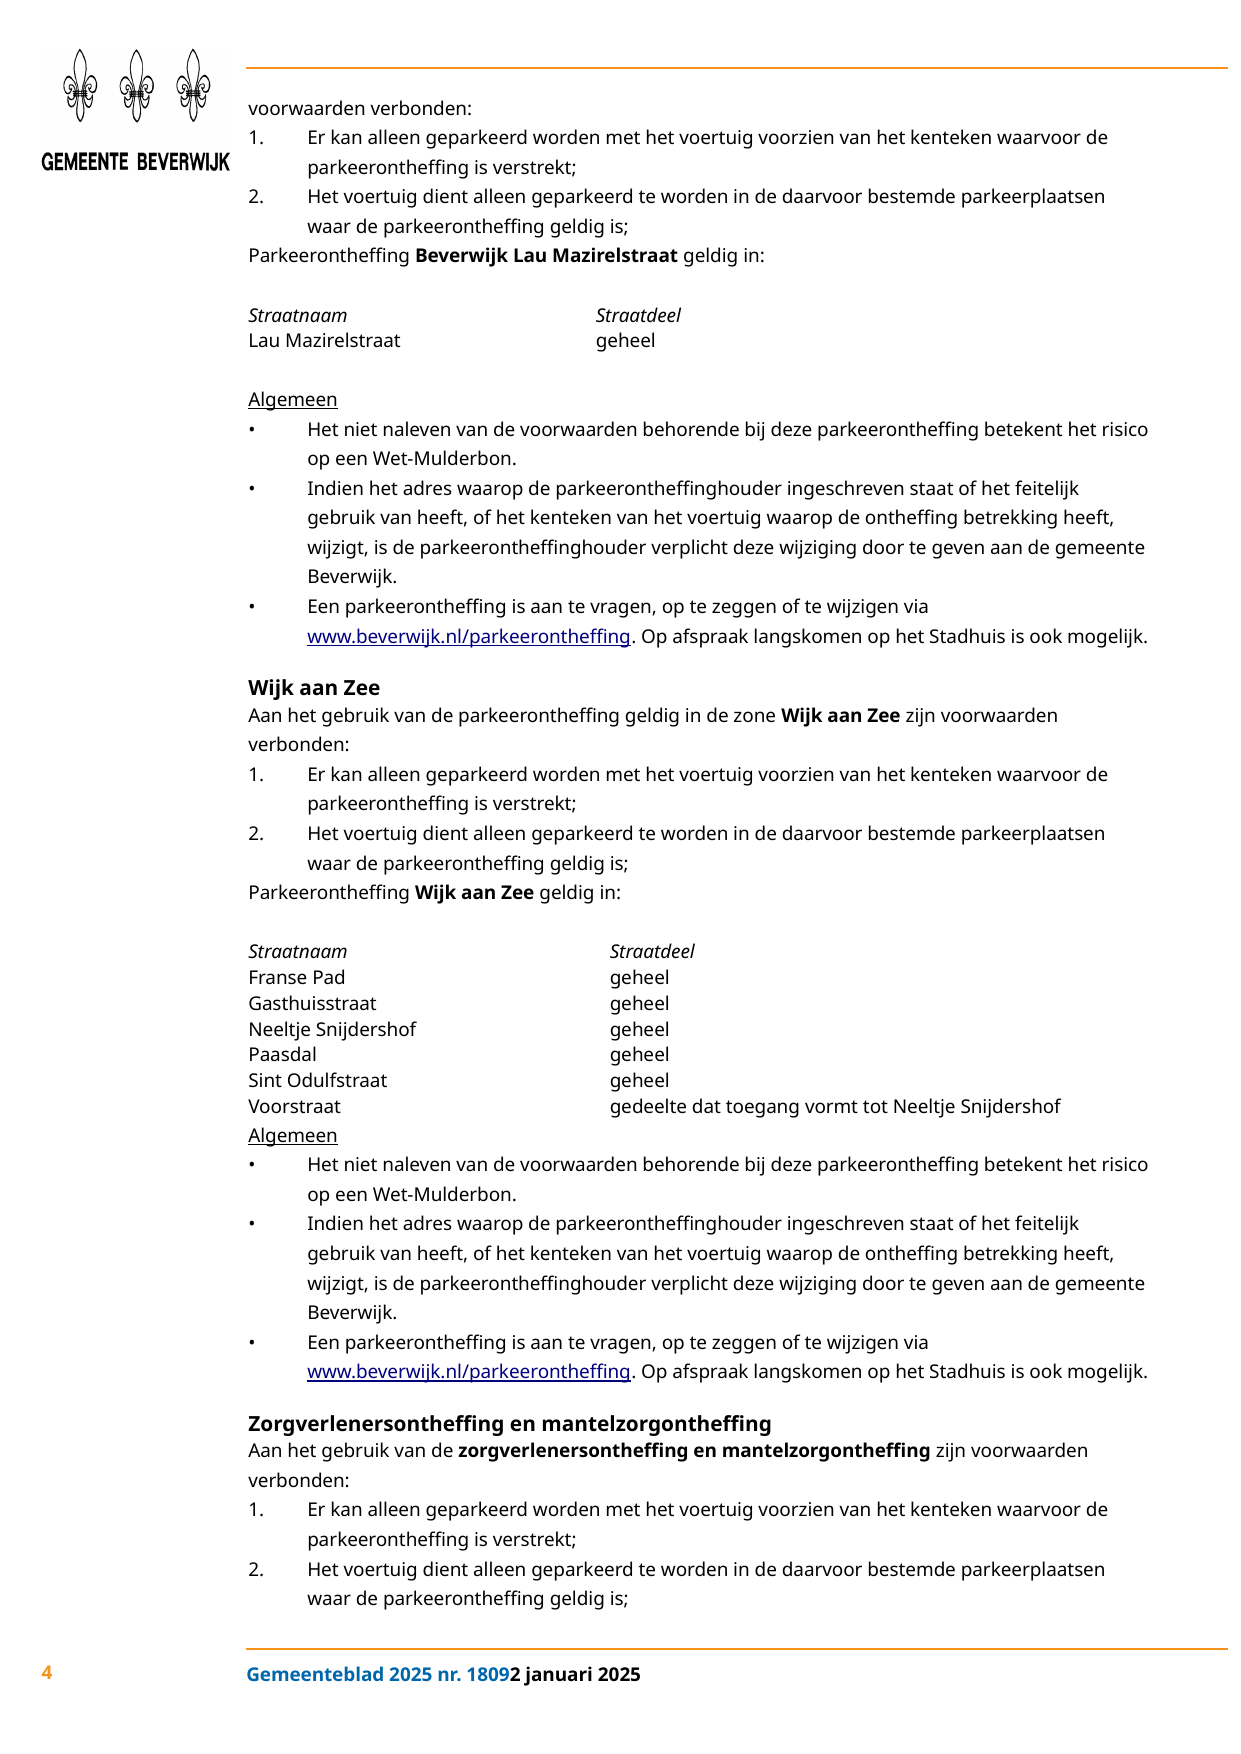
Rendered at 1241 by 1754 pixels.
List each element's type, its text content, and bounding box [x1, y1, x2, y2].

table_cell geheel [610, 964, 1152, 990]
list Indien het adres waarop de parkeerontheffinghouder ingeschreven staat of het feitelijk gebruik van heeft, of het kenteken van het voertuig waarop de ontheffing betrekking heeft, wijzigt, is de parkeerontheffinghouder verplicht deze wijziging door te geven aan de gemeente Beverwijk. [248, 475, 1152, 589]
table_cell Voorstraat [248, 1093, 609, 1119]
list Er kan alleen geparkeerd worden met het voertuig voorzien van het kenteken waarvoor de parkeerontheffing is verstrekt; [248, 761, 1152, 816]
table_cell geheel [610, 1041, 1152, 1067]
table_header Straatdeel [610, 939, 1152, 964]
list Het niet naleven van de voorwaarden behorende bij deze parkeerontheffing betekent het risico op een Wet-Mulderbon. [248, 416, 1152, 471]
table_cell geheel [610, 1067, 1152, 1093]
table_cell geheel [596, 328, 1152, 353]
table_cell Gasthuisstraat [248, 990, 609, 1016]
list Het voertuig dient alleen geparkeerd te worden in de daarvoor bestemde parkeerplaatsen waar de parkeerontheffing geldig is; [248, 820, 1152, 875]
text Parkeerontheffing Wijk aan Zee geldig in: [248, 879, 1152, 905]
table_cell geheel [610, 990, 1152, 1016]
text Algemeen [248, 386, 1152, 412]
table_header Straatnaam [248, 939, 609, 964]
table_header Straatdeel [596, 302, 1152, 328]
list Een parkeerontheffing is aan te vragen, op te zeggen of te wijzigen via www.beverwijk.nl/parkeerontheffing. Op afspraak langskomen op het Stadhuis is ook mogelijk. [248, 1329, 1152, 1384]
text Aan het gebruik van de parkeerontheffing geldig in de zone Wijk aan Zee zijn voorwaarden verbonden: [248, 702, 1152, 757]
text voorwaarden verbonden: [248, 95, 1152, 121]
table_cell gedeelte dat toegang vormt tot Neeltje Snijdershof [610, 1093, 1152, 1119]
list Het voertuig dient alleen geparkeerd te worden in de daarvoor bestemde parkeerplaatsen waar de parkeerontheffing geldig is; [248, 183, 1152, 239]
table_cell geheel [610, 1016, 1152, 1041]
table_cell Paasdal [248, 1041, 609, 1067]
text Zorgverlenersontheffing en mantelzorgontheffing [248, 1409, 1152, 1437]
table_cell Lau Mazirelstraat [248, 328, 596, 353]
list Het niet naleven van de voorwaarden behorende bij deze parkeerontheffing betekent het risico op een Wet-Mulderbon. [248, 1151, 1152, 1207]
list Het voertuig dient alleen geparkeerd te worden in de daarvoor bestemde parkeerplaatsen waar de parkeerontheffing geldig is; [248, 1556, 1152, 1611]
table_header Straatnaam [248, 302, 596, 328]
text Wijk aan Zee [248, 673, 1152, 702]
picture [41, 47, 231, 172]
list Indien het adres waarop de parkeerontheffinghouder ingeschreven staat of het feitelijk gebruik van heeft, of het kenteken van het voertuig waarop de ontheffing betrekking heeft, wijzigt, is de parkeerontheffinghouder verplicht deze wijziging door te geven aan de gemeente Beverwijk. [248, 1211, 1152, 1325]
table_cell Sint Odulfstraat [248, 1067, 609, 1093]
table_cell Franse Pad [248, 964, 609, 990]
list Er kan alleen geparkeerd worden met het voertuig voorzien van het kenteken waarvoor de parkeerontheffing is verstrekt; [248, 1497, 1152, 1552]
text Algemeen [248, 1122, 1152, 1148]
text Parkeerontheffing Beverwijk Lau Mazirelstraat geldig in: [248, 243, 1152, 268]
list Er kan alleen geparkeerd worden met het voertuig voorzien van het kenteken waarvoor de parkeerontheffing is verstrekt; [248, 124, 1152, 180]
list Een parkeerontheffing is aan te vragen, op te zeggen of te wijzigen via www.beverwijk.nl/parkeerontheffing. Op afspraak langskomen op het Stadhuis is ook mogelijk. [248, 593, 1152, 649]
text Aan het gebruik van de zorgverlenersontheffing en mantelzorgontheffing zijn voorwaarden verbonden: [248, 1437, 1152, 1493]
table_cell Neeltje Snijdershof [248, 1016, 609, 1041]
